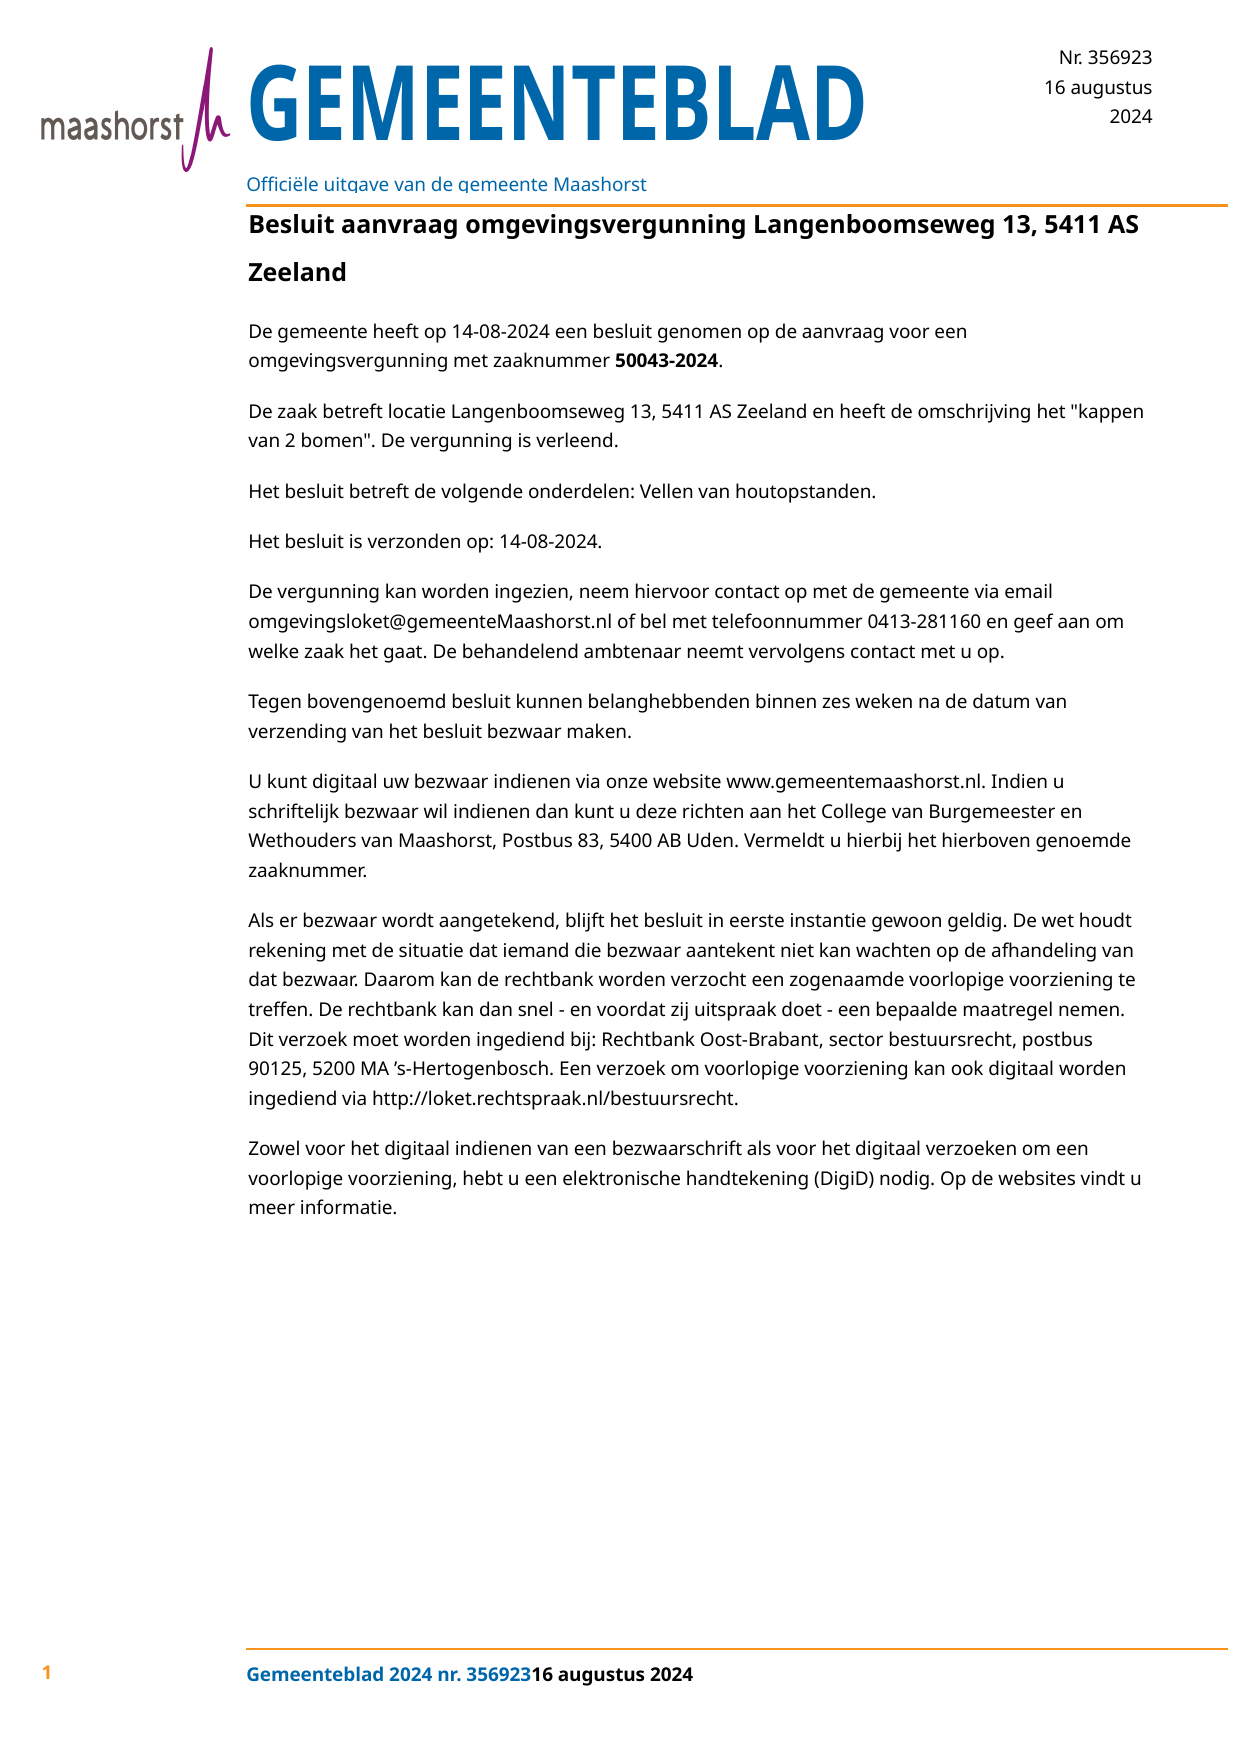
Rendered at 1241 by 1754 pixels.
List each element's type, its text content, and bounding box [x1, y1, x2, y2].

text Als er bezwaar wordt aangetekend, blijft het besluit in eerste instantie gewoon geldig. De wet houdt rekening met de situatie dat iemand die bezwaar aantekent niet kan wachten op de afhandeling van dat bezwaar. Daarom kan de rechtbank worden verzocht een zogenaamde voorlopige voorziening te treffen. De rechtbank kan dan snel - en voordat zij uitspraak doet - een bepaalde maatregel nemen. Dit verzoek moet worden ingediend bij: Rechtbank Oost-Brabant, sector bestuursrecht, postbus 90125, 5200 MA ’s-Hertogenbosch. Een verzoek om voorlopige voorziening kan ook digitaal worden ingediend via http://loket.rechtspraak.nl/bestuursrecht. [248, 907, 1152, 1111]
text De vergunning kan worden ingezien, neem hiervoor contact op met de gemeente via email omgevingsloket@gemeenteMaashorst.nl of bel met telefoonnummer 0413-281160 en geef aan om welke zaak het gaat. De behandelend ambtenaar neemt vervolgens contact met u op. [248, 579, 1152, 664]
text De zaak betreft locatie Langenboomseweg 13, 5411 AS Zeeland en heeft de omschrijving het "kappen van 2 bomen". De vergunning is verleend. [248, 398, 1152, 453]
text Zowel voor het digitaal indienen van een bezwaarschrift als voor het digitaal verzoeken om een voorlopige voorziening, hebt u een elektronische handtekening (DigiD) nodig. Op de websites vindt u meer informatie. [248, 1135, 1152, 1220]
text De gemeente heeft op 14-08-2024 een besluit genomen op de aanvraag voor een omgevingsvergunning met zaaknummer 50043-2024. [248, 318, 1152, 373]
text U kunt digitaal uw bezwaar indienen via onze website www.gemeentemaashorst.nl. Indien u schriftelijk bezwaar wil indienen dan kunt u deze richten aan het College van Burgemeester en Wethouders van Maashorst, Postbus 83, 5400 AB Uden. Vermeldt u hierbij het hierboven genoemde zaaknummer. [248, 768, 1152, 883]
text Besluit aanvraag omgevingsvergunning Langenboomseweg 13, 5411 AS Zeeland [248, 207, 1152, 288]
picture [41, 47, 231, 172]
text Het besluit is verzonden op: 14-08-2024. [248, 528, 1152, 554]
text Tegen bovengenoemd besluit kunnen belanghebbenden binnen zes weken na de datum van verzending van het besluit bezwaar maken. [248, 688, 1152, 744]
text Het besluit betreft de volgende onderdelen: Vellen van houtopstanden. [248, 478, 1152, 504]
